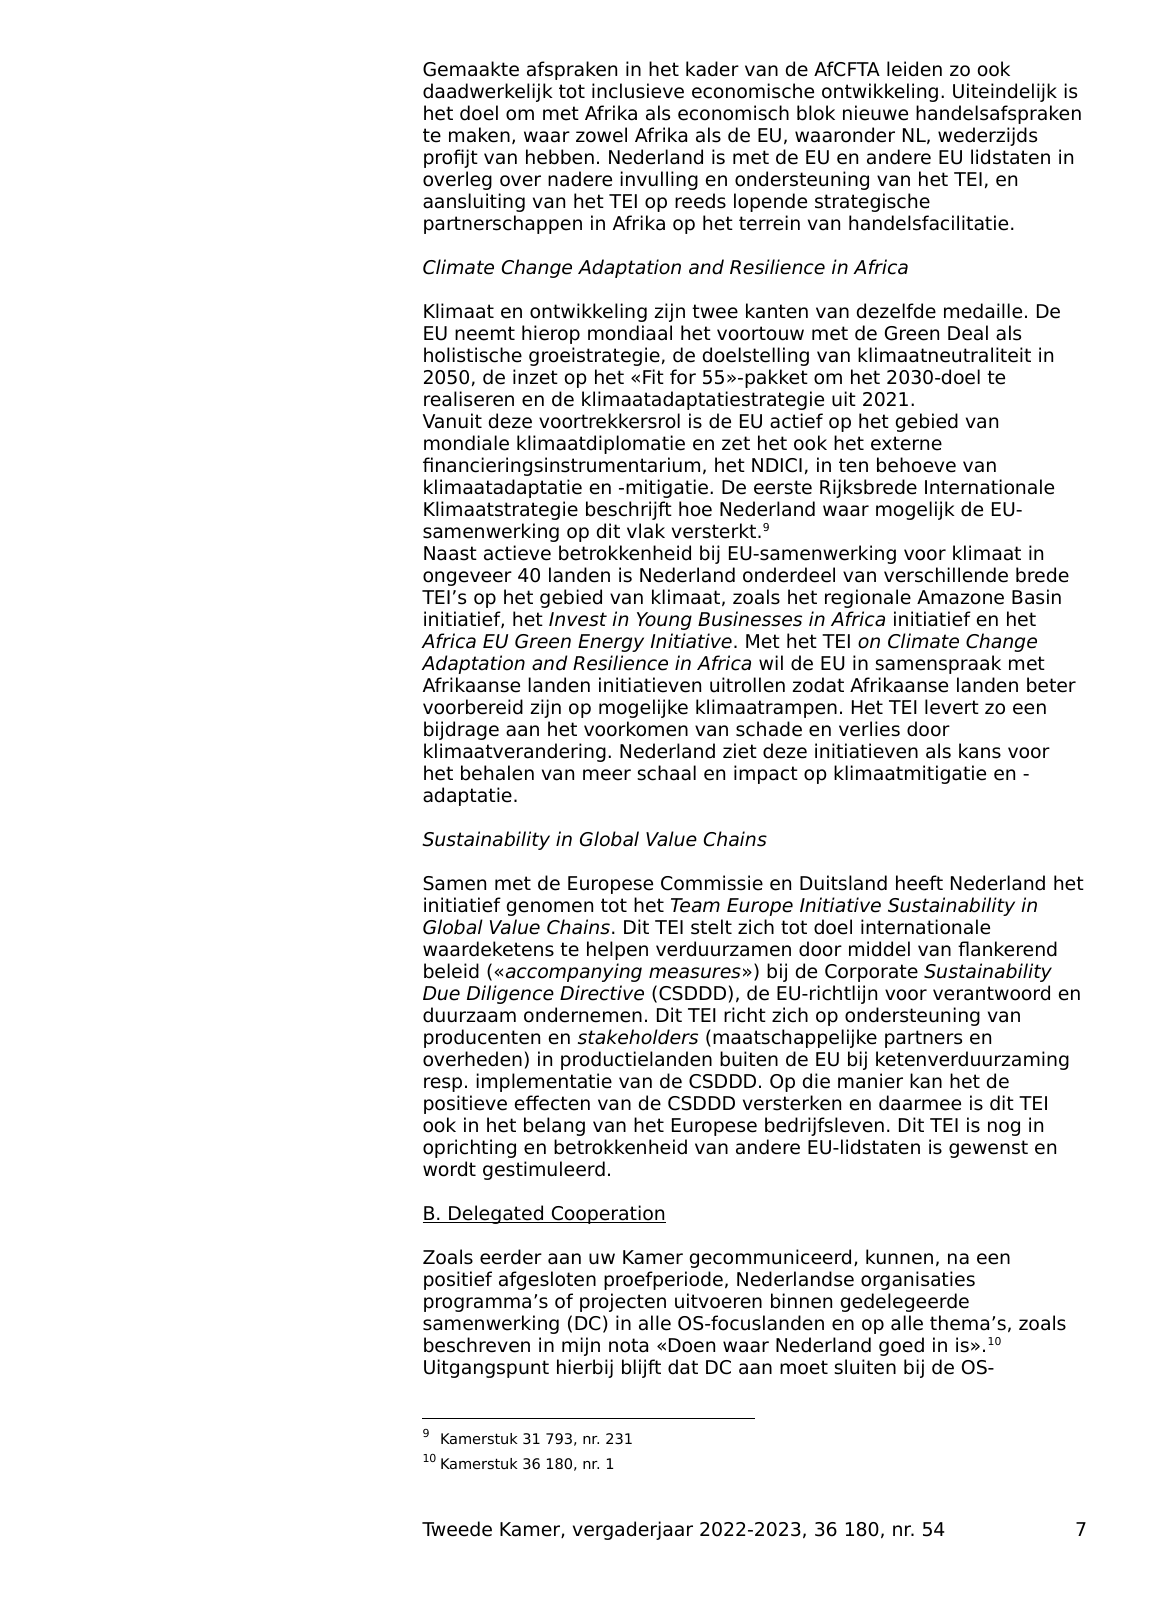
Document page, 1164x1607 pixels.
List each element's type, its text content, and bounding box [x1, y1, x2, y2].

text Kamerstuk 36 180, nr. 1 [422, 1452, 1087, 1474]
subtitle Sustainability in Global Value Chains [422, 829, 1087, 851]
text Klimaat en ontwikkeling zijn twee kanten van dezelfde medaille. De EU neemt hierop mondiaal het voortouw met de Green Deal als holistische groeistrategie, de doelstelling van klimaatneutraliteit in 2050, de inzet op het «Fit for 55»-pakket om het 2030-doel te realiseren en de klimaatadaptatiestrategie uit 2021. [422, 301, 1087, 411]
text Gemaakte afspraken in het kader van de AfCFTA leiden zo ook daadwerkelijk tot inclusieve economische ontwikkeling. Uiteindelijk is het doel om met Afrika als economisch blok nieuwe handelsafspraken te maken, waar zowel Afrika als de EU, waaronder NL, wederzijds profijt van hebben. Nederland is met de EU en andere EU lidstaten in overleg over nadere invulling en ondersteuning van het TEI, en aansluiting van het TEI op reeds lopende strategische partnerschappen in Afrika op het terrein van handelsfacilitatie. [422, 59, 1087, 235]
text Naast actieve betrokkenheid bij EU-samenwerking voor klimaat in ongeveer 40 landen is Nederland onderdeel van verschillende brede TEI’s op het gebied van klimaat, zoals het regionale Amazone Basin initiatief, het Invest in Young Businesses in Africa initiatief en het Africa EU Green Energy Initiative. Met het TEI on Climate Change Adaptation and Resilience in Africa wil de EU in samenspraak met Afrikaanse landen initiatieven uitrollen zodat Afrikaanse landen beter voorbereid zijn op mogelijke klimaatrampen. Het TEI levert zo een bijdrage aan het voorkomen van schade en verlies door klimaatverandering. Nederland ziet deze initiatieven als kans voor het behalen van meer schaal en impact op klimaatmitigatie en -adaptatie. [422, 543, 1087, 807]
subtitle Climate Change Adaptation and Resilience in Africa [422, 257, 1087, 279]
text Samen met de Europese Commissie en Duitsland heeft Nederland het initiatief genomen tot het Team Europe Initiative Sustainability in Global Value Chains. Dit TEI stelt zich tot doel internationale waardeketens te helpen verduurzamen door middel van flankerend beleid («accompanying measures») bij de Corporate Sustainability Due Diligence Directive (CSDDD), de EU-richtlijn voor verantwoord en duurzaam ondernemen. Dit TEI richt zich op ondersteuning van producenten en stakeholders (maatschappelijke partners en overheden) in productielanden buiten de EU bij ketenverduurzaming resp. implementatie van de CSDDD. Op die manier kan het de positieve effecten van de CSDDD versterken en daarmee is dit TEI ook in het belang van het Europese bedrijfsleven. Dit TEI is nog in oprichting en betrokkenheid van andere EU-lidstaten is gewenst en wordt gestimuleerd. [422, 873, 1087, 1181]
subtitle B. Delegated Cooperation [422, 1203, 1087, 1225]
text Zoals eerder aan uw Kamer gecommuniceerd, kunnen, na een positief afgesloten proefperiode, Nederlandse organisaties programma’s of projecten uitvoeren binnen gedelegeerde samenwerking (DC) in alle OS-focuslanden en op alle thema’s, zoals beschreven in mijn nota «Doen waar Nederland goed in is». Uitgangspunt hierbij blijft dat DC aan moet sluiten bij de OS- [422, 1247, 1087, 1379]
text Kamerstuk 31 793, nr. 231 [422, 1427, 1087, 1449]
text Vanuit deze voortrekkersrol is de EU actief op het gebied van mondiale klimaatdiplomatie en zet het ook het externe financieringsinstrumentarium, het NDICI, in ten behoeve van klimaatadaptatie en -mitigatie. De eerste Rijksbrede Internationale Klimaatstrategie beschrijft hoe Nederland waar mogelijk de EU-samenwerking op dit vlak versterkt. [422, 411, 1087, 543]
